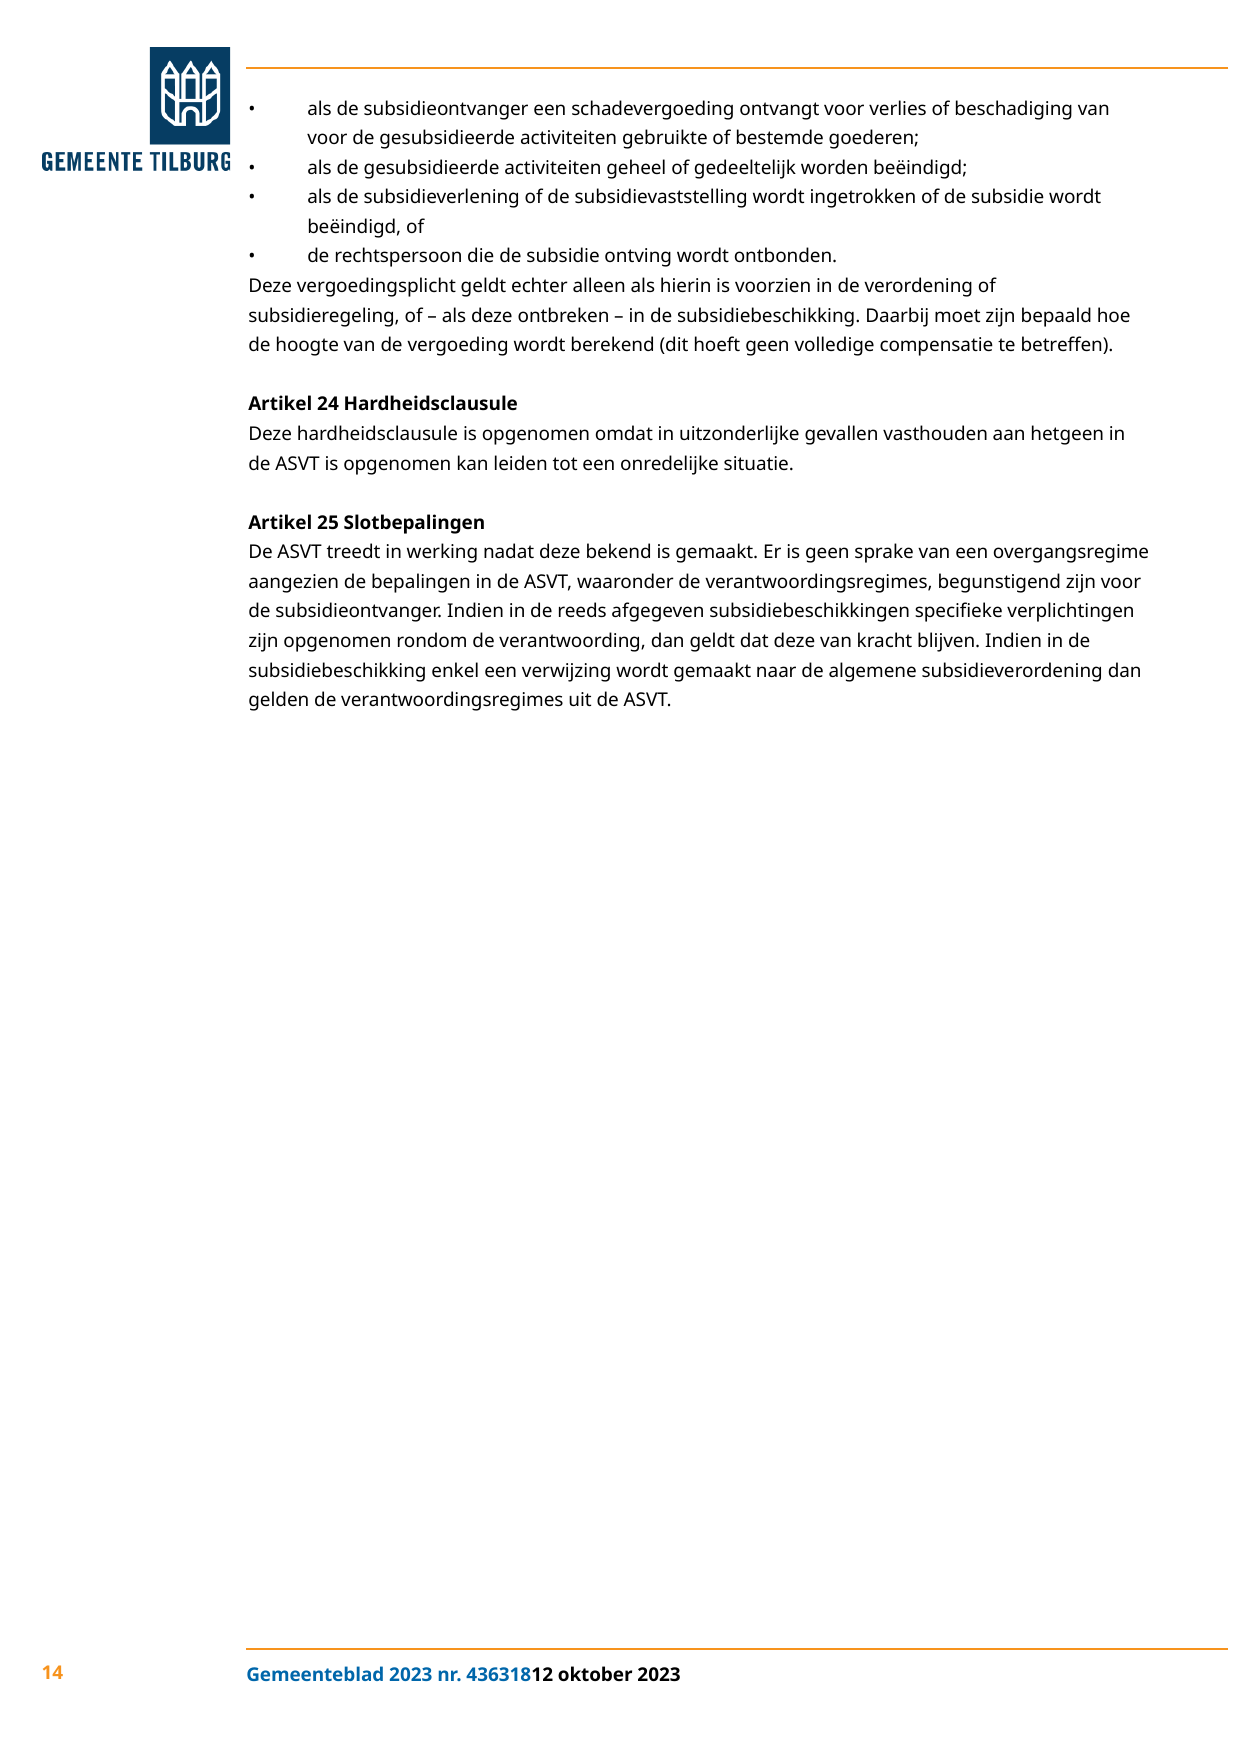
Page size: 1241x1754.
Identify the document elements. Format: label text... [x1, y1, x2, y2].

text Artikel 24 Hardheidsclausule [248, 391, 1152, 416]
list als de subsidieverlening of de subsidievaststelling wordt ingetrokken of de subsidie wordt beëindigd, of [248, 183, 1152, 239]
list als de subsidieontvanger een schadevergoeding ontvangt voor verlies of beschadiging van voor de gesubsidieerde activiteiten gebruikte of bestemde goederen; [248, 95, 1152, 150]
picture [41, 47, 231, 172]
text Deze vergoedingsplicht geldt echter alleen als hierin is voorzien in de verordening of subsidieregeling, of – als deze ontbreken – in de subsidiebeschikking. Daarbij moet zijn bepaald hoe de hoogte van de vergoeding wordt berekend (dit hoeft geen volledige compensatie te betreffen). [248, 272, 1152, 357]
text Deze hardheidsclausule is opgenomen omdat in uitzonderlijke gevallen vasthouden aan hetgeen in de ASVT is opgenomen kan leiden tot een onredelijke situatie. [248, 420, 1152, 476]
list de rechtspersoon die de subsidie ontving wordt ontbonden. [248, 243, 1152, 268]
text Artikel 25 Slotbepalingen [248, 509, 1152, 535]
list als de gesubsidieerde activiteiten geheel of gedeeltelijk worden beëindigd; [248, 154, 1152, 180]
text De ASVT treedt in werking nadat deze bekend is gemaakt. Er is geen sprake van een overgangsregime aangezien de bepalingen in de ASVT, waaronder de verantwoordingsregimes, begunstigend zijn voor de subsidieontvanger. Indien in de reeds afgegeven subsidiebeschikkingen specifieke verplichtingen zijn opgenomen rondom de verantwoording, dan geldt dat deze van kracht blijven. Indien in de subsidiebeschikking enkel een verwijzing wordt gemaakt naar de algemene subsidieverordening dan gelden de verantwoordingsregimes uit de ASVT. [248, 538, 1152, 712]
